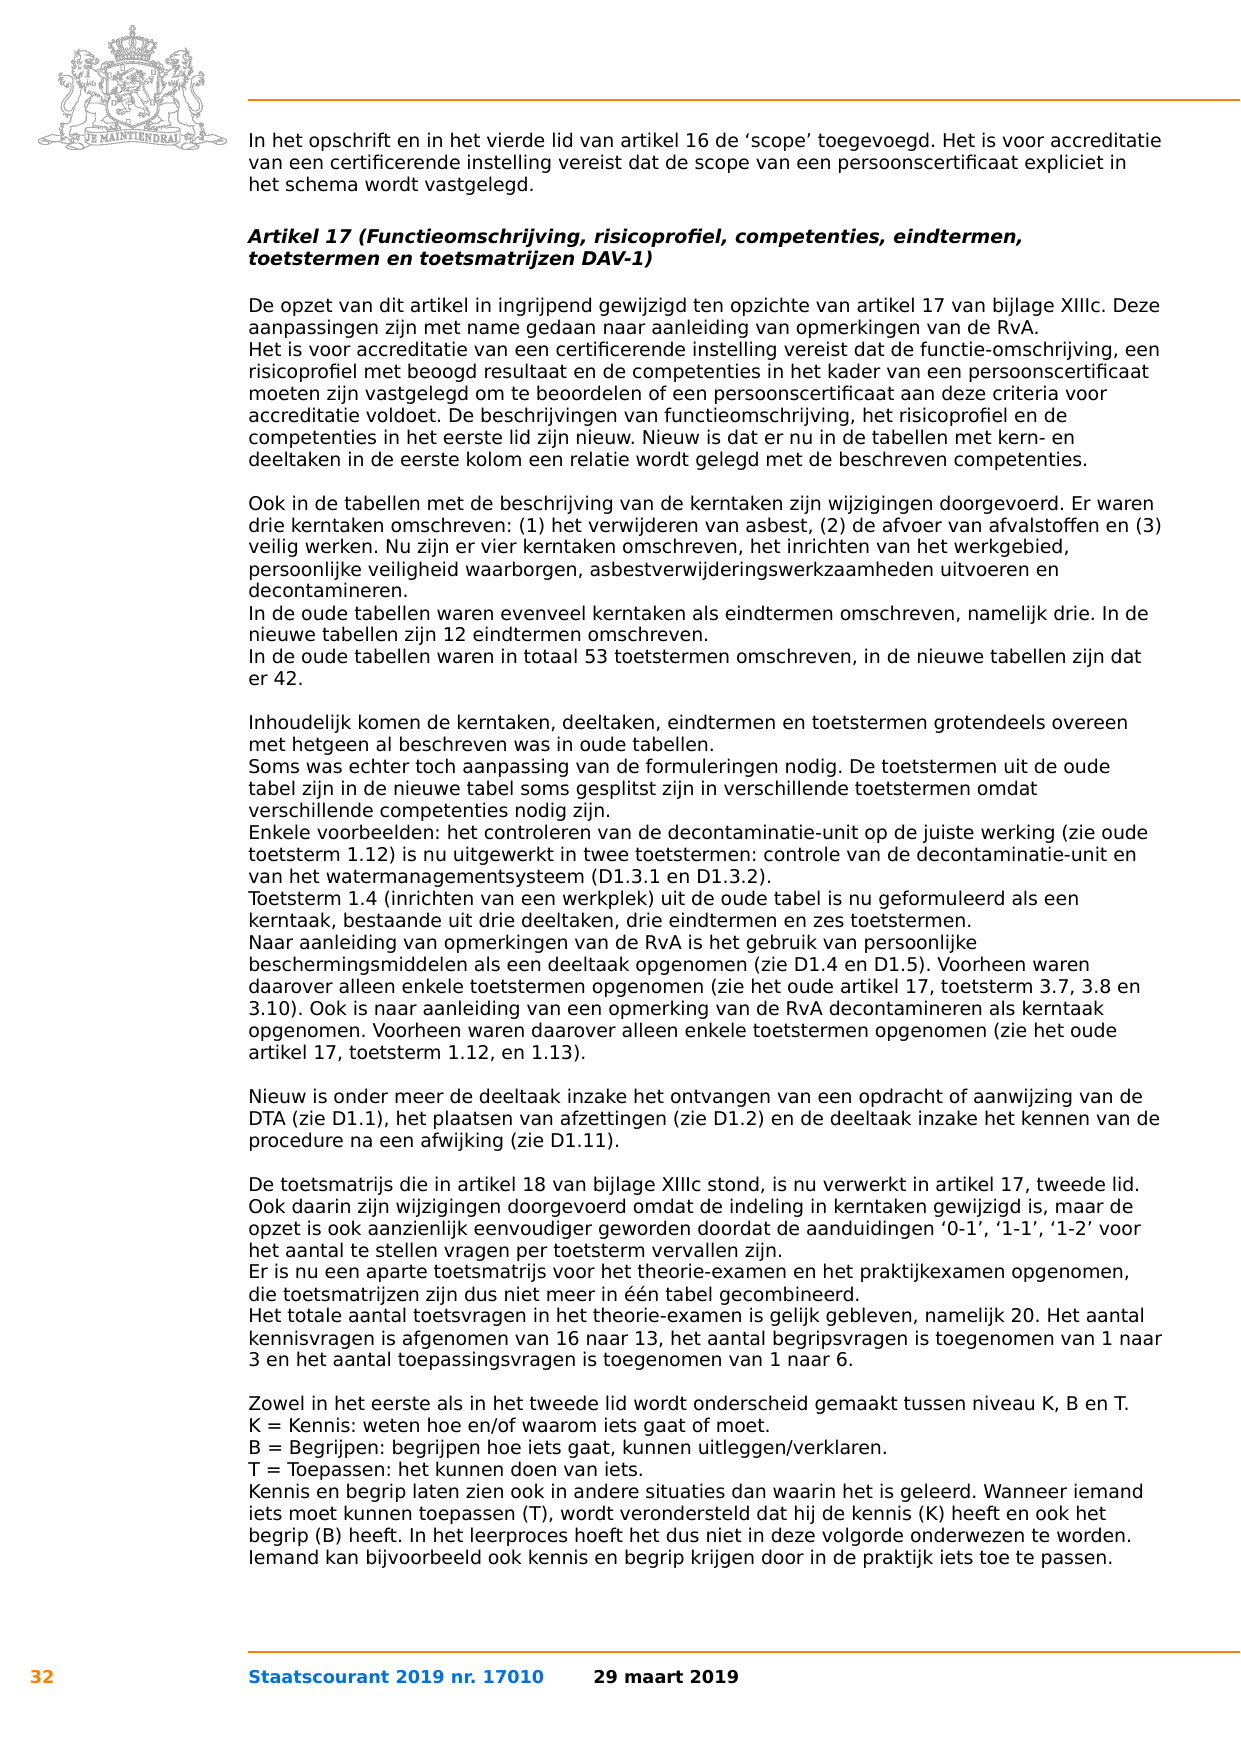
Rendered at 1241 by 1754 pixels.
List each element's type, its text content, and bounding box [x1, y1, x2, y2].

text In het opschrift en in het vierde lid van artikel 16 de ‘scope’ toegevoegd. Het is voor accreditatie van een certificerende instelling vereist dat de scope van een persoonscertificaat expliciet in het schema wordt vastgelegd. [248, 130, 1163, 196]
text In de oude tabellen waren in totaal 53 toetstermen omschreven, in de nieuwe tabellen zijn dat er 42. [248, 646, 1163, 690]
text Kennis en begrip laten zien ook in andere situaties dan waarin het is geleerd. Wanneer iemand iets moet kunnen toepassen (T), wordt verondersteld dat hij de kennis (K) heeft en ook het begrip (B) heeft. In het leerproces hoeft het dus niet in deze volgorde onderwezen te worden. Iemand kan bijvoorbeeld ook kennis en begrip krijgen door in de praktijk iets toe te passen. [248, 1481, 1163, 1569]
text Ook daarin zijn wijzigingen doorgevoerd omdat de indeling in kerntaken gewijzigd is, maar de opzet is ook aanzienlijk eenvoudiger geworden doordat de aanduidingen ‘0-1’, ‘1-1’, ‘1-2’ voor het aantal te stellen vragen per toetsterm vervallen zijn. [248, 1196, 1163, 1261]
text Het totale aantal toetsvragen in het theorie-examen is gelijk gebleven, namelijk 20. Het aantal kennisvragen is afgenomen van 16 naar 13, het aantal begripsvragen is toegenomen van 1 naar 3 en het aantal toepassingsvragen is toegenomen van 1 naar 6. [248, 1305, 1163, 1371]
text Enkele voorbeelden: het controleren van de decontaminatie-unit op de juiste werking (zie oude toetsterm 1.12) is nu uitgewerkt in twee toetstermen: controle van de decontaminatie-unit en van het watermanagementsysteem (D1.3.1 en D1.3.2). [248, 822, 1163, 888]
text In de oude tabellen waren evenveel kerntaken als eindtermen omschreven, namelijk drie. In de nieuwe tabellen zijn 12 eindtermen omschreven. [248, 602, 1163, 646]
text Het is voor accreditatie van een certificerende instelling vereist dat de functie-omschrijving, een risicoprofiel met beoogd resultaat en de competenties in het kader van een persoonscertificaat moeten zijn vastgelegd om te beoordelen of een persoonscertificaat aan deze criteria voor accreditatie voldoet. De beschrijvingen van functieomschrijving, het risicoprofiel en de competenties in het eerste lid zijn nieuw. Nieuw is dat er nu in de tabellen met kern- en deeltaken in de eerste kolom een relatie wordt gelegd met de beschreven competenties. [248, 339, 1163, 471]
text De toetsmatrijs die in artikel 18 van bijlage XIIIc stond, is nu verwerkt in artikel 17, tweede lid. [248, 1173, 1163, 1196]
text B = Begrijpen: begrijpen hoe iets gaat, kunnen uitleggen/verklaren. [248, 1437, 1163, 1459]
text Zowel in het eerste als in het tweede lid wordt onderscheid gemaakt tussen niveau K, B en T. [248, 1393, 1163, 1415]
text Naar aanleiding van opmerkingen van de RvA is het gebruik van persoonlijke beschermingsmiddelen als een deeltaak opgenomen (zie D1.4 en D1.5). Voorheen waren daarover alleen enkele toetstermen opgenomen (zie het oude artikel 17, toetsterm 3.7, 3.8 en 3.10). Ook is naar aanleiding van een opmerking van de RvA decontamineren als kerntaak opgenomen. Voorheen waren daarover alleen enkele toetstermen opgenomen (zie het oude artikel 17, toetsterm 1.12, en 1.13). [248, 932, 1163, 1064]
text Soms was echter toch aanpassing van de formuleringen nodig. De toetstermen uit de oude tabel zijn in de nieuwe tabel soms gesplitst zijn in verschillende toetstermen omdat verschillende competenties nodig zijn. [248, 756, 1163, 822]
text De opzet van dit artikel in ingrijpend gewijzigd ten opzichte van artikel 17 van bijlage XIIIc. Deze aanpassingen zijn met name gedaan naar aanleiding van opmerkingen van de RvA. [248, 295, 1163, 339]
text Toetsterm 1.4 (inrichten van een werkplek) uit de oude tabel is nu geformuleerd als een kerntaak, bestaande uit drie deeltaken, drie eindtermen en zes toetstermen. [248, 888, 1163, 932]
subtitle Artikel 17 (Functieomschrijving, risicoprofiel, competenties, eindtermen, toetstermen en toetsmatrijzen DAV-1) [248, 226, 1163, 270]
text Inhoudelijk komen de kerntaken, deeltaken, eindtermen en toetstermen grotendeels overeen met hetgeen al beschreven was in oude tabellen. [248, 712, 1163, 756]
text Nieuw is onder meer de deeltaak inzake het ontvangen van een opdracht of aanwijzing van de DTA (zie D1.1), het plaatsen van afzettingen (zie D1.2) en de deeltaak inzake het kennen van de procedure na een afwijking (zie D1.11). [248, 1086, 1163, 1152]
picture [38, 25, 227, 150]
text T = Toepassen: het kunnen doen van iets. [248, 1459, 1163, 1481]
text K = Kennis: weten hoe en/of waarom iets gaat of moet. [248, 1415, 1163, 1437]
text Ook in de tabellen met de beschrijving van de kerntaken zijn wijzigingen doorgevoerd. Er waren drie kerntaken omschreven: (1) het verwijderen van asbest, (2) de afvoer van afvalstoffen en (3) veilig werken. Nu zijn er vier kerntaken omschreven, het inrichten van het werkgebied, persoonlijke veiligheid waarborgen, asbestverwijderingswerkzaamheden uitvoeren en decontamineren. [248, 492, 1163, 602]
text Er is nu een aparte toetsmatrijs voor het theorie-examen en het praktijkexamen opgenomen, die toetsmatrijzen zijn dus niet meer in één tabel gecombineerd. [248, 1261, 1163, 1305]
